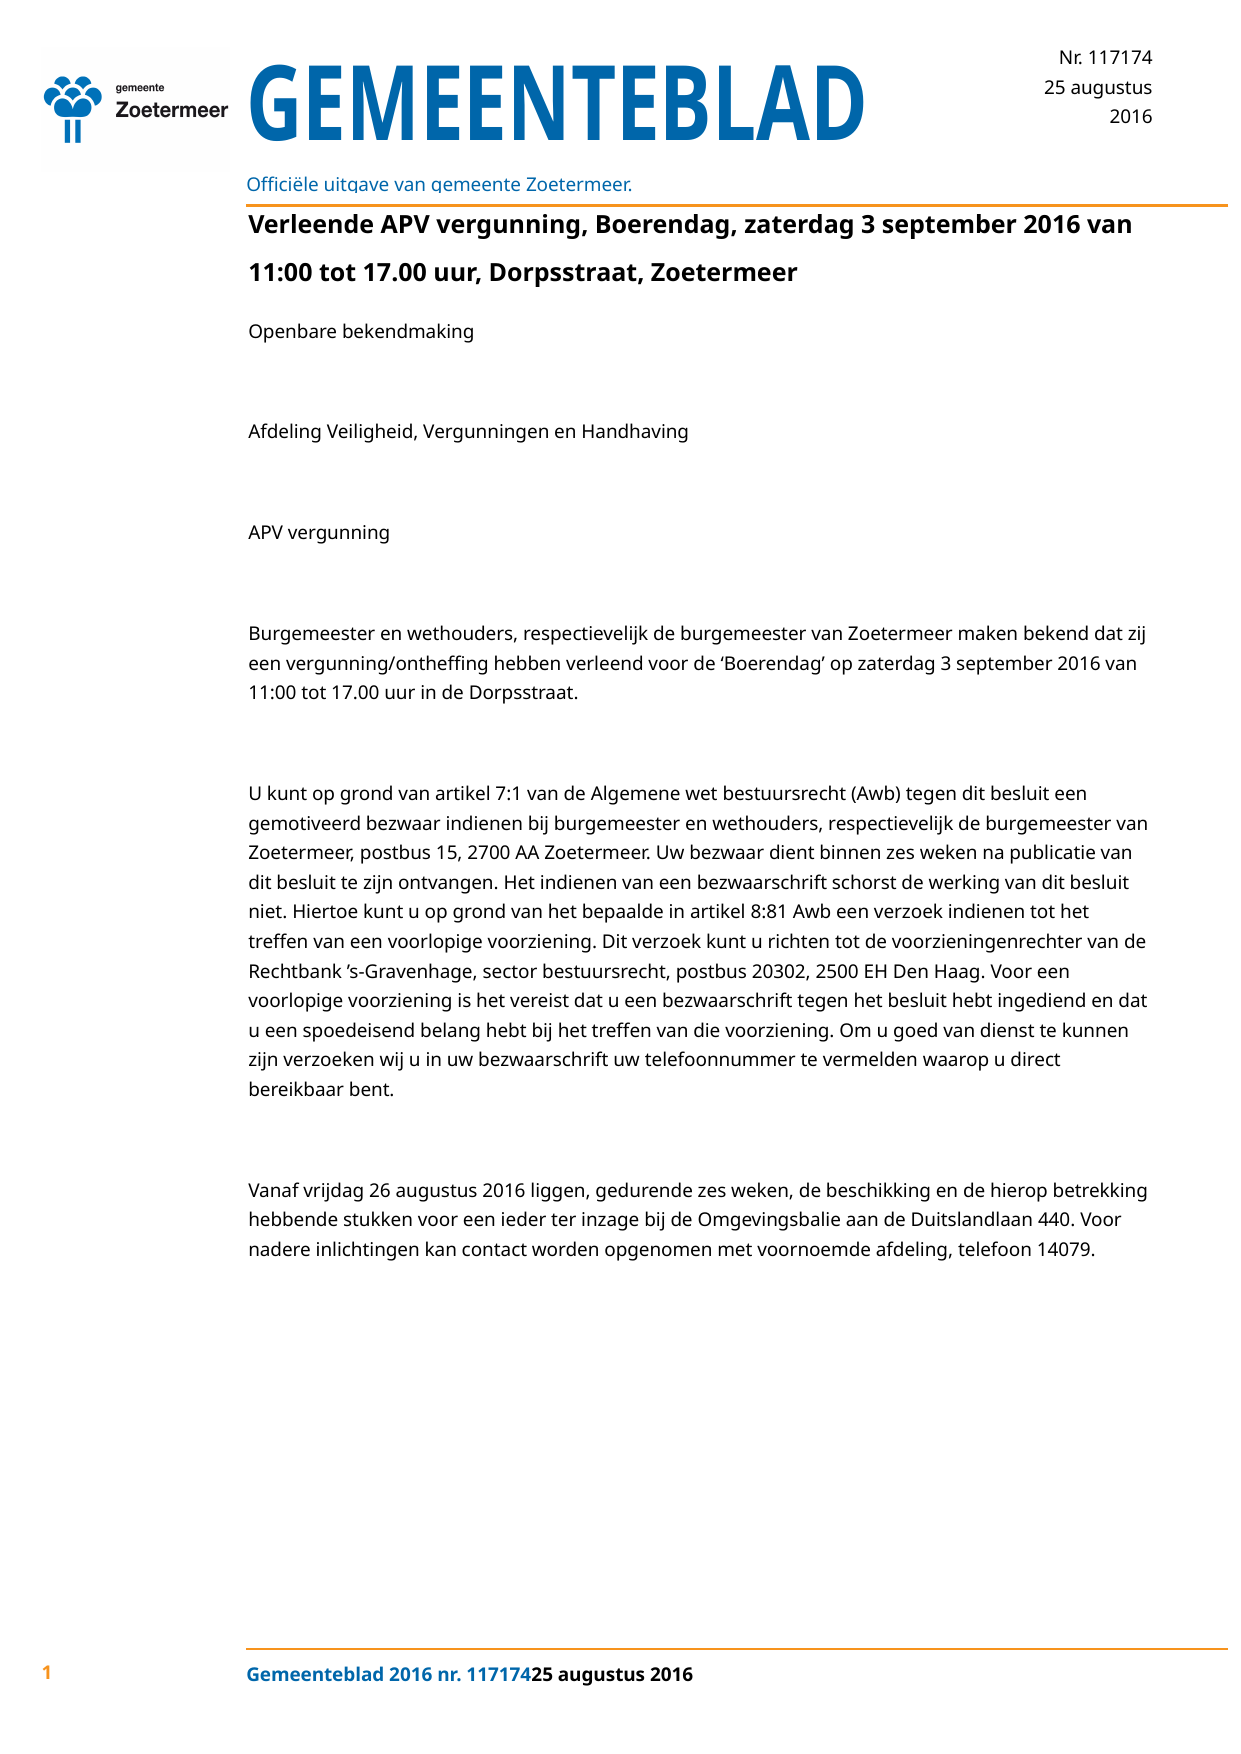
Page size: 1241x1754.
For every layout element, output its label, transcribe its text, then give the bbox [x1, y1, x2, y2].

text U kunt op grond van artikel 7:1 van de Algemene wet bestuursrecht (Awb) tegen dit besluit een gemotiveerd bezwaar indienen bij burgemeester en wethouders, respectievelijk de burgemeester van Zoetermeer, postbus 15, 2700 AA Zoetermeer. Uw bezwaar dient binnen zes weken na publicatie van dit besluit te zijn ontvangen. Het indienen van een bezwaarschrift schorst de werking van dit besluit niet. Hiertoe kunt u op grond van het bepaalde in artikel 8:81 Awb een verzoek indienen tot het treffen van een voorlopige voorziening. Dit verzoek kunt u richten tot de voorzieningenrechter van de Rechtbank ’s-Gravenhage, sector bestuursrecht, postbus 20302, 2500 EH Den Haag. Voor een voorlopige voorziening is het vereist dat u een bezwaarschrift tegen het besluit hebt ingediend en dat u een spoedeisend belang hebt bij het treffen van die voorziening. Om u goed van dienst te kunnen zijn verzoeken wij u in uw bezwaarschrift uw telefoonnummer te vermelden waarop u direct bereikbaar bent. [248, 780, 1152, 1102]
picture [41, 47, 231, 172]
text Afdeling Veiligheid, Vergunningen en Handhaving [248, 419, 1152, 444]
text Openbare bekendmaking [248, 318, 1152, 344]
text Burgemeester en wethouders, respectievelijk de burgemeester van Zoetermeer maken bekend dat zij een vergunning/ontheffing hebben verleend voor de ‘Boerendag’ op zaterdag 3 september 2016 van 11:00 tot 17.00 uur in de Dorpsstraat. [248, 620, 1152, 705]
text Vanaf vrijdag 26 augustus 2016 liggen, gedurende zes weken, de beschikking en de hierop betrekking hebbende stukken voor een ieder ter inzage bij de Omgevingsbalie aan de Duitslandlaan 440. Voor nadere inlichtingen kan contact worden opgenomen met voornoemde afdeling, telefoon 14079. [248, 1177, 1152, 1262]
text Verleende APV vergunning, Boerendag, zaterdag 3 september 2016 van 11:00 tot 17.00 uur, Dorpsstraat, Zoetermeer [248, 207, 1152, 288]
text APV vergunning [248, 519, 1152, 545]
